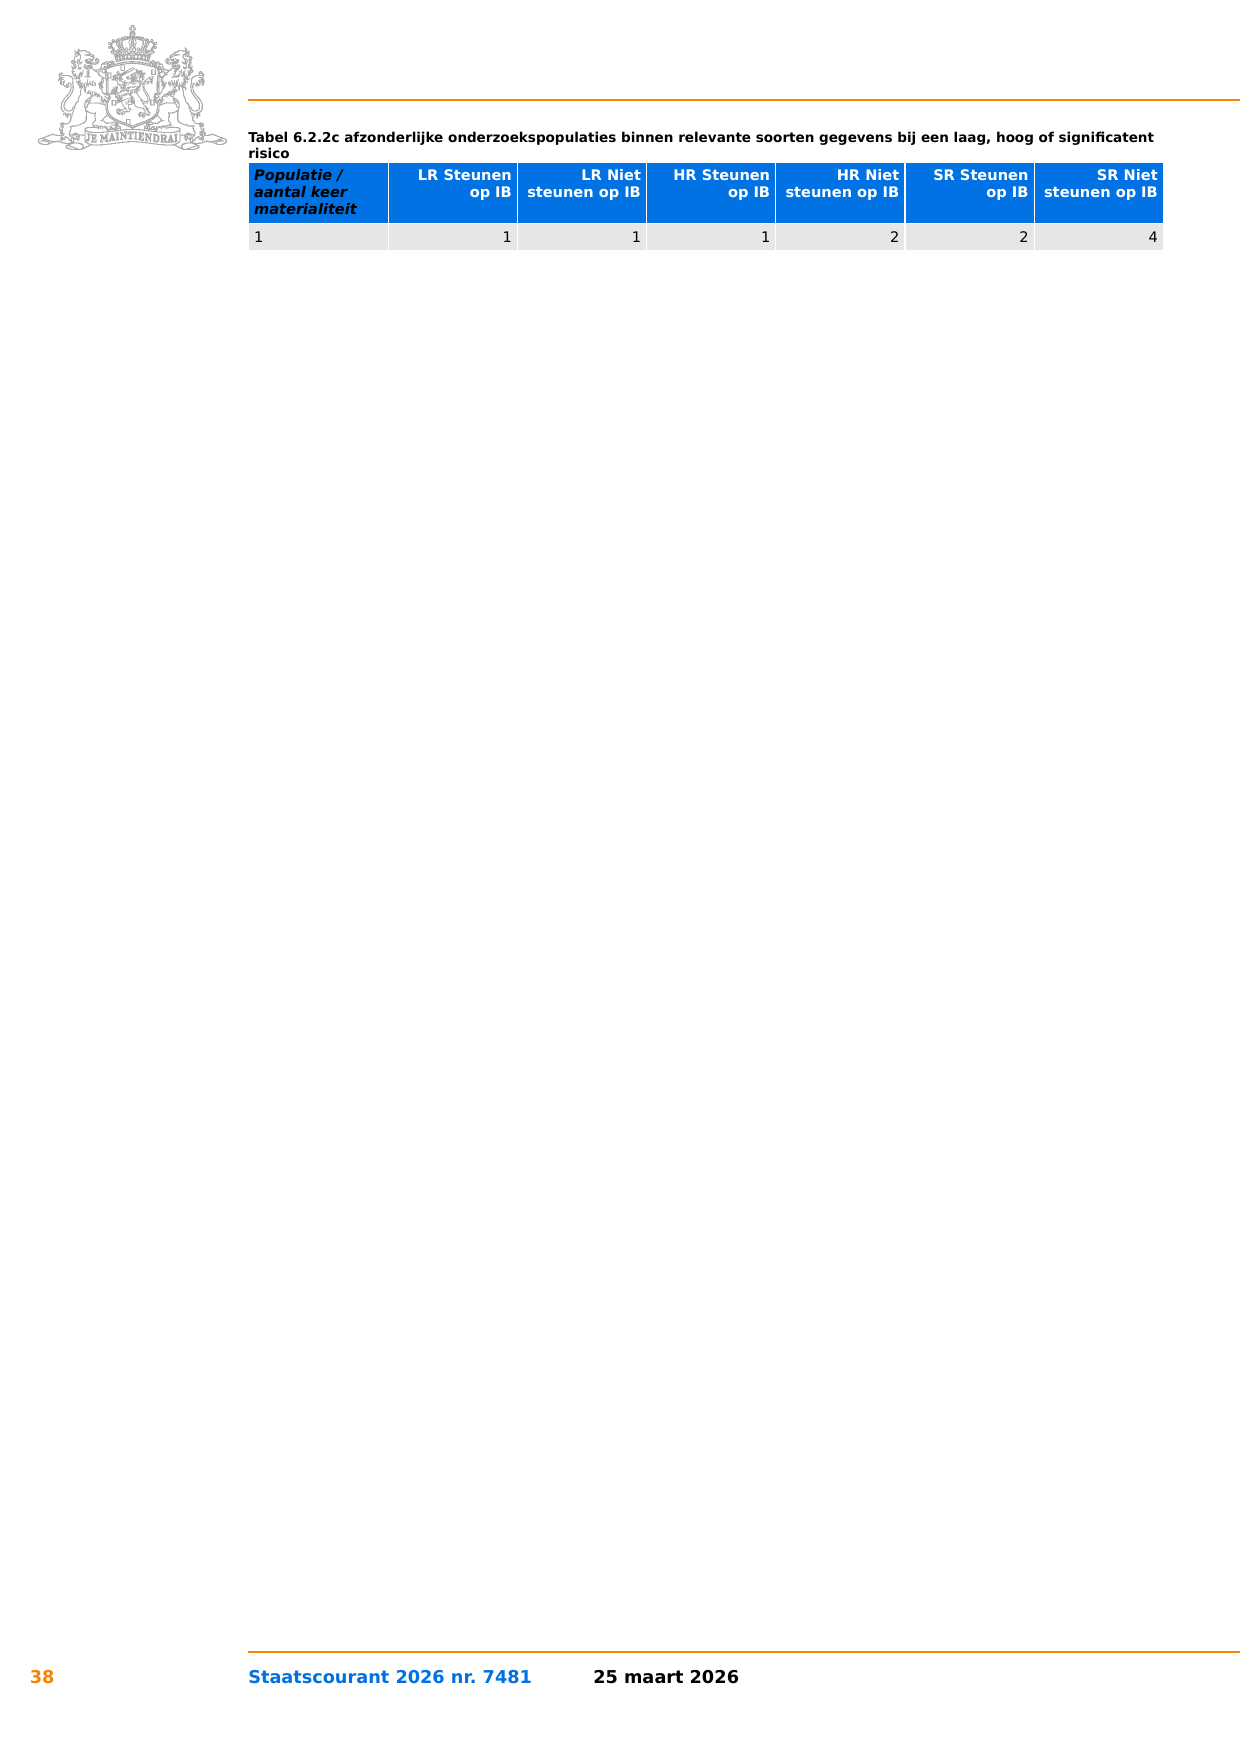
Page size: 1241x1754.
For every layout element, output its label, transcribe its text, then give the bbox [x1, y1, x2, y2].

table_cell 2 [906, 224, 1034, 250]
table_cell 1 [389, 224, 517, 250]
table_cell Populatie / aantal keer materialiteit [249, 163, 388, 223]
table_cell LR Niet steunen op IB [518, 163, 646, 223]
table_cell SR Niet steunen op IB [1035, 163, 1163, 223]
table_cell HR Niet steunen op IB [776, 163, 904, 223]
table_cell 2 [776, 224, 904, 250]
table_cell 1 [647, 224, 775, 250]
table_cell 4 [1035, 224, 1163, 250]
picture [38, 25, 227, 150]
table_cell 1 [518, 224, 646, 250]
table_cell LR Steunen op IB [389, 163, 517, 223]
table_cell HR Steunen op IB [647, 163, 775, 223]
table_cell SR Steunen op IB [906, 163, 1034, 223]
table_header Tabel 6.2.2c afzonderlijke onderzoekspopulaties binnen relevante soorten gegevens bij een laag, hoog of significatent risico [248, 130, 1163, 161]
table_cell 1 [249, 224, 388, 250]
